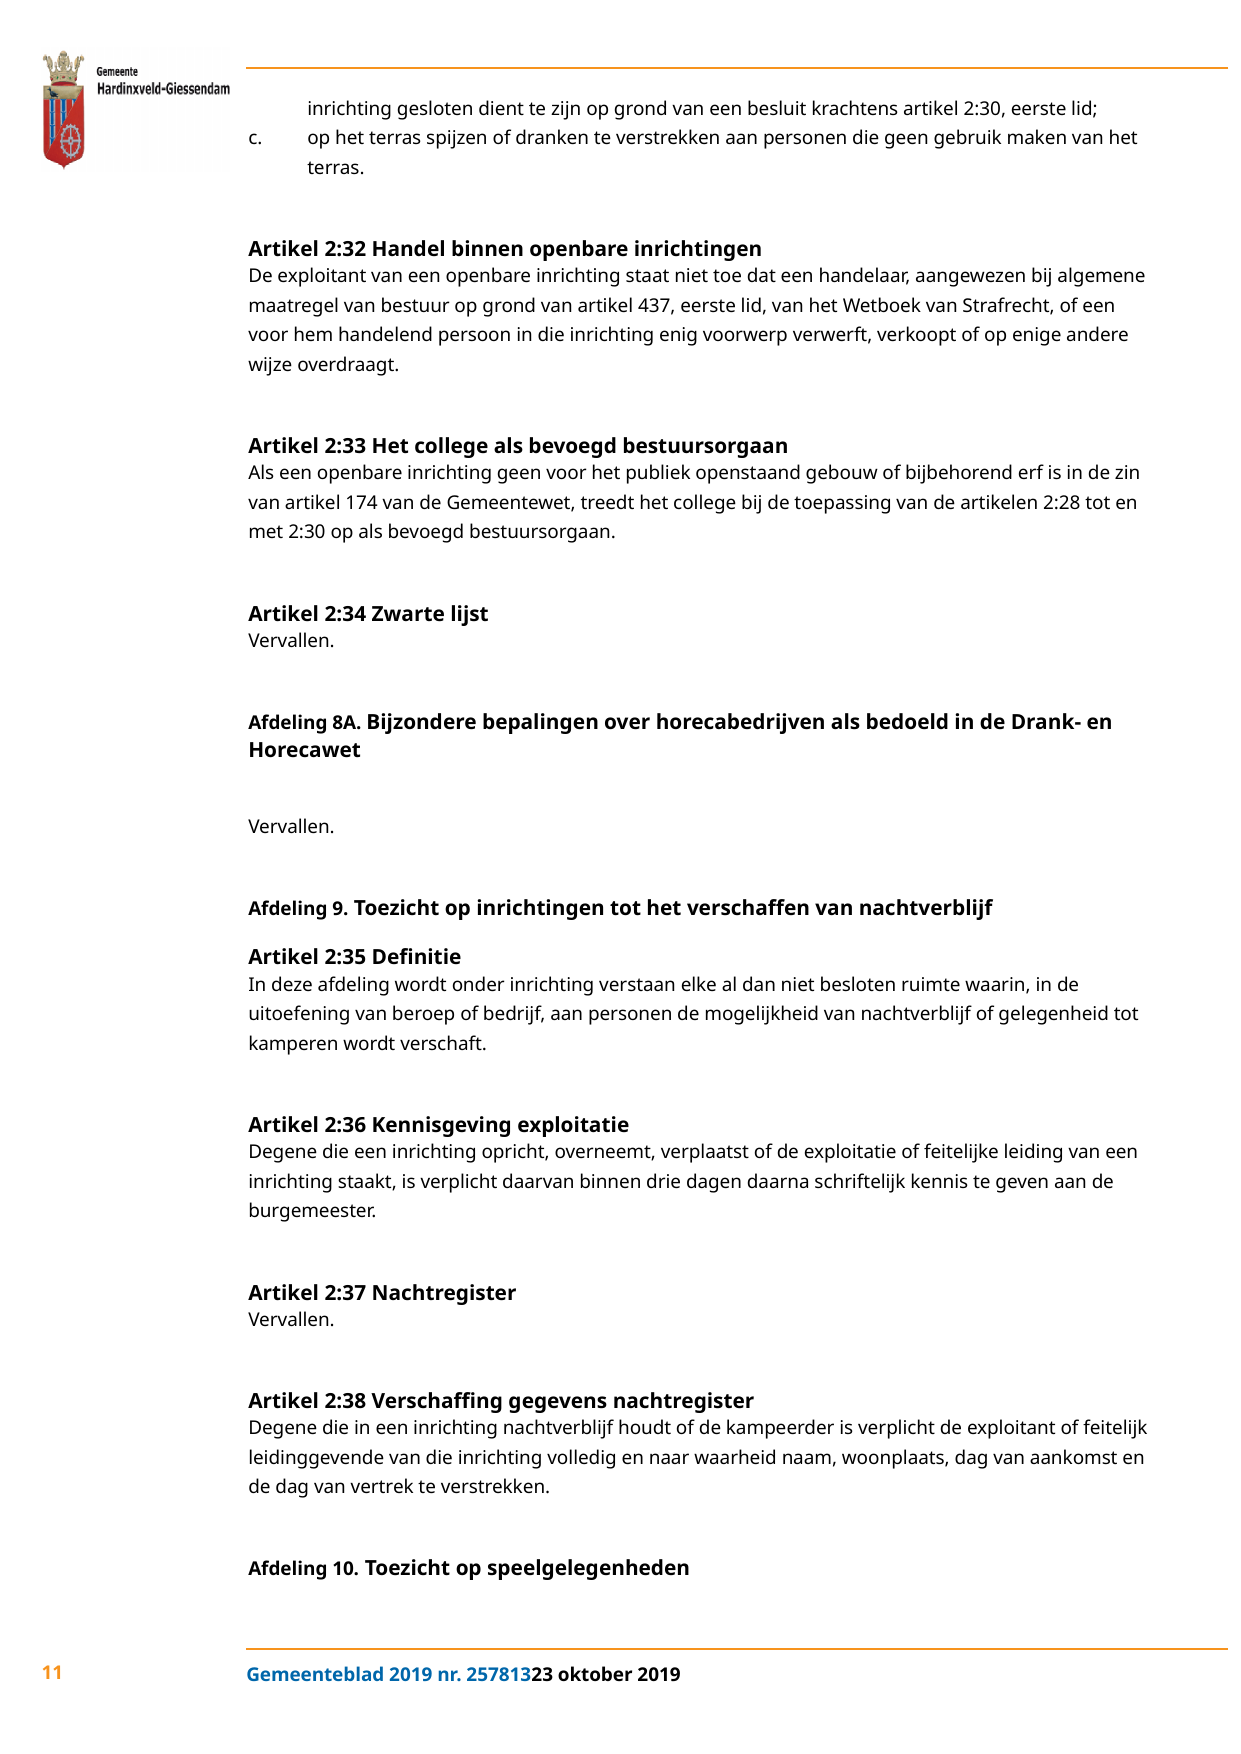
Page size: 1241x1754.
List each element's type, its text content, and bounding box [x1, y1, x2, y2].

text Artikel 2:35 Definitie [248, 942, 1152, 971]
text Vervallen. [248, 1306, 1152, 1332]
text Artikel 2:32 Handel binnen openbare inrichtingen [248, 234, 1152, 262]
text Artikel 2:33 Het college als bevoegd bestuursorgaan [248, 431, 1152, 459]
text Degene die een inrichting opricht, overneemt, verplaatst of de exploitatie of feitelijke leiding van een inrichting staakt, is verplicht daarvan binnen drie dagen daarna schriftelijk kennis te geven aan de burgemeester. [248, 1138, 1152, 1223]
picture [41, 47, 231, 172]
text Artikel 2:38 Verschaffing gegevens nachtregister [248, 1386, 1152, 1414]
list op het terras spijzen of dranken te verstrekken aan personen die geen gebruik maken van het terras. [248, 124, 1152, 180]
list inrichting gesloten dient te zijn op grond van een besluit krachtens artikel 2:30, eerste lid; [248, 95, 1152, 121]
text Vervallen. [248, 627, 1152, 653]
text Degene die in een inrichting nachtverblijf houdt of de kampeerder is verplicht de exploitant of feitelijk leidinggevende van die inrichting volledig en naar waarheid naam, woonplaats, dag van aankomst en de dag van vertrek te verstrekken. [248, 1414, 1152, 1499]
text Als een openbare inrichting geen voor het publiek openstaand gebouw of bijbehorend erf is in de zin van artikel 174 van de Gemeentewet, treedt het college bij de toepassing van de artikelen 2:28 tot en met 2:30 op als bevoegd bestuursorgaan. [248, 459, 1152, 544]
text Afdeling 10. Toezicht op speelgelegenheden [248, 1553, 1152, 1582]
text Afdeling 9. Toezicht op inrichtingen tot het verschaffen van nachtverblijf [248, 893, 1152, 922]
text Afdeling 8A. Bijzondere bepalingen over horecabedrijven als bedoeld in de Drank- en Horecawet [248, 707, 1152, 764]
text In deze afdeling wordt onder inrichting verstaan elke al dan niet besloten ruimte waarin, in de uitoefening van beroep of bedrijf, aan personen de mogelijkheid van nachtverblijf of gelegenheid tot kamperen wordt verschaft. [248, 971, 1152, 1056]
text De exploitant van een openbare inrichting staat niet toe dat een handelaar, aangewezen bij algemene maatregel van bestuur op grond van artikel 437, eerste lid, van het Wetboek van Strafrecht, of een voor hem handelend persoon in die inrichting enig voorwerp verwerft, verkoopt of op enige andere wijze overdraagt. [248, 262, 1152, 377]
text Vervallen. [248, 813, 1152, 839]
text Artikel 2:36 Kennisgeving exploitatie [248, 1110, 1152, 1138]
text Artikel 2:37 Nachtregister [248, 1278, 1152, 1306]
text Artikel 2:34 Zwarte lijst [248, 599, 1152, 627]
